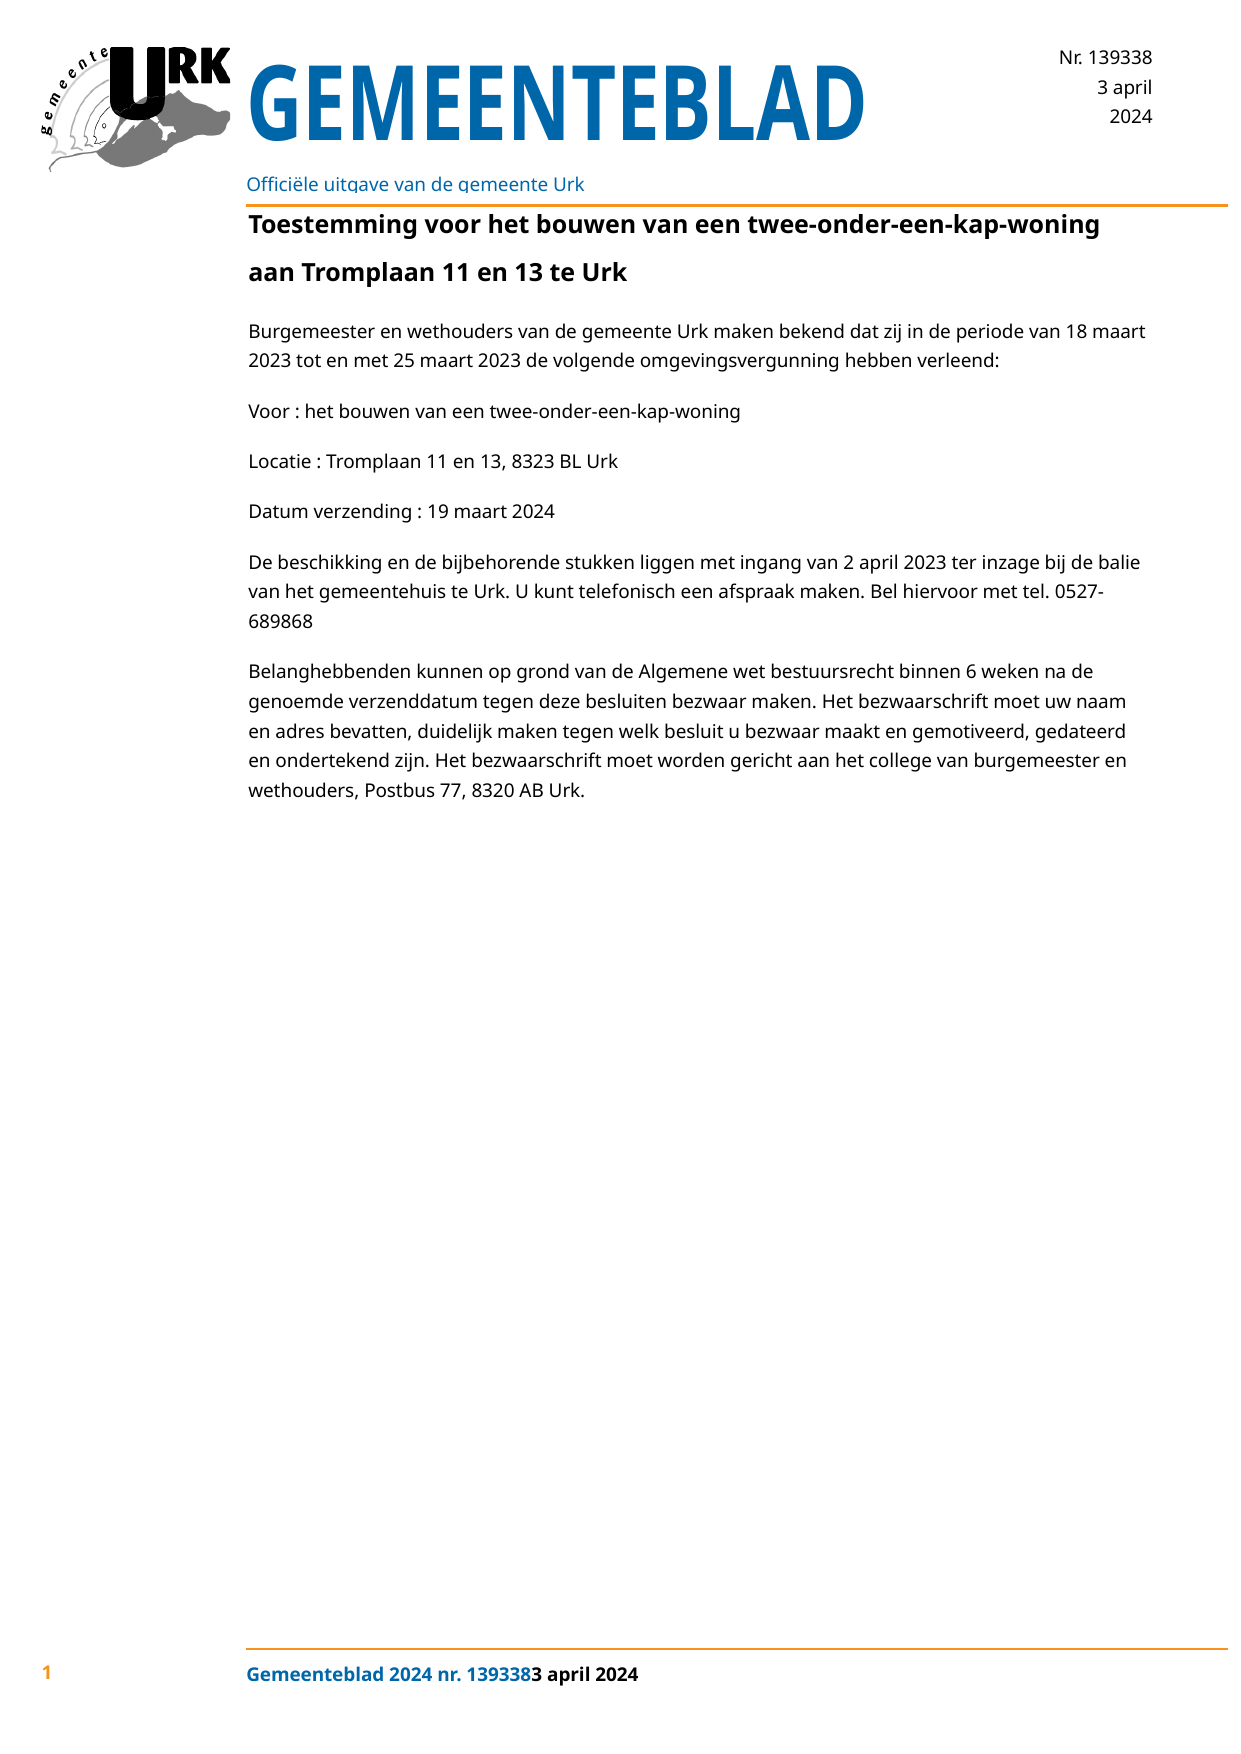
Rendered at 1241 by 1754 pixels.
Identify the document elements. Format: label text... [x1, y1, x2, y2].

text Locatie : Tromplaan 11 en 13, 8323 BL Urk [248, 448, 1152, 474]
text Belanghebbenden kunnen op grond van de Algemene wet bestuursrecht binnen 6 weken na de genoemde verzenddatum tegen deze besluiten bezwaar maken. Het bezwaarschrift moet uw naam en adres bevatten, duidelijk maken tegen welk besluit u bezwaar maakt en gemotiveerd, gedateerd en ondertekend zijn. Het bezwaarschrift moet worden gericht aan het college van burgemeester en wethouders, Postbus 77, 8320 AB Urk. [248, 659, 1152, 803]
text Toestemming voor het bouwen van een twee-onder-een-kap-woning aan Tromplaan 11 en 13 te Urk [248, 207, 1152, 288]
picture [41, 47, 231, 172]
text Voor : het bouwen van een twee-onder-een-kap-woning [248, 398, 1152, 424]
text De beschikking en de bijbehorende stukken liggen met ingang van 2 april 2023 ter inzage bij de balie van het gemeentehuis te Urk. U kunt telefonisch een afspraak maken. Bel hiervoor met tel. 0527-689868 [248, 549, 1152, 634]
text Datum verzending : 19 maart 2024 [248, 499, 1152, 524]
text Burgemeester en wethouders van de gemeente Urk maken bekend dat zij in de periode van 18 maart 2023 tot en met 25 maart 2023 de volgende omgevingsvergunning hebben verleend: [248, 318, 1152, 373]
